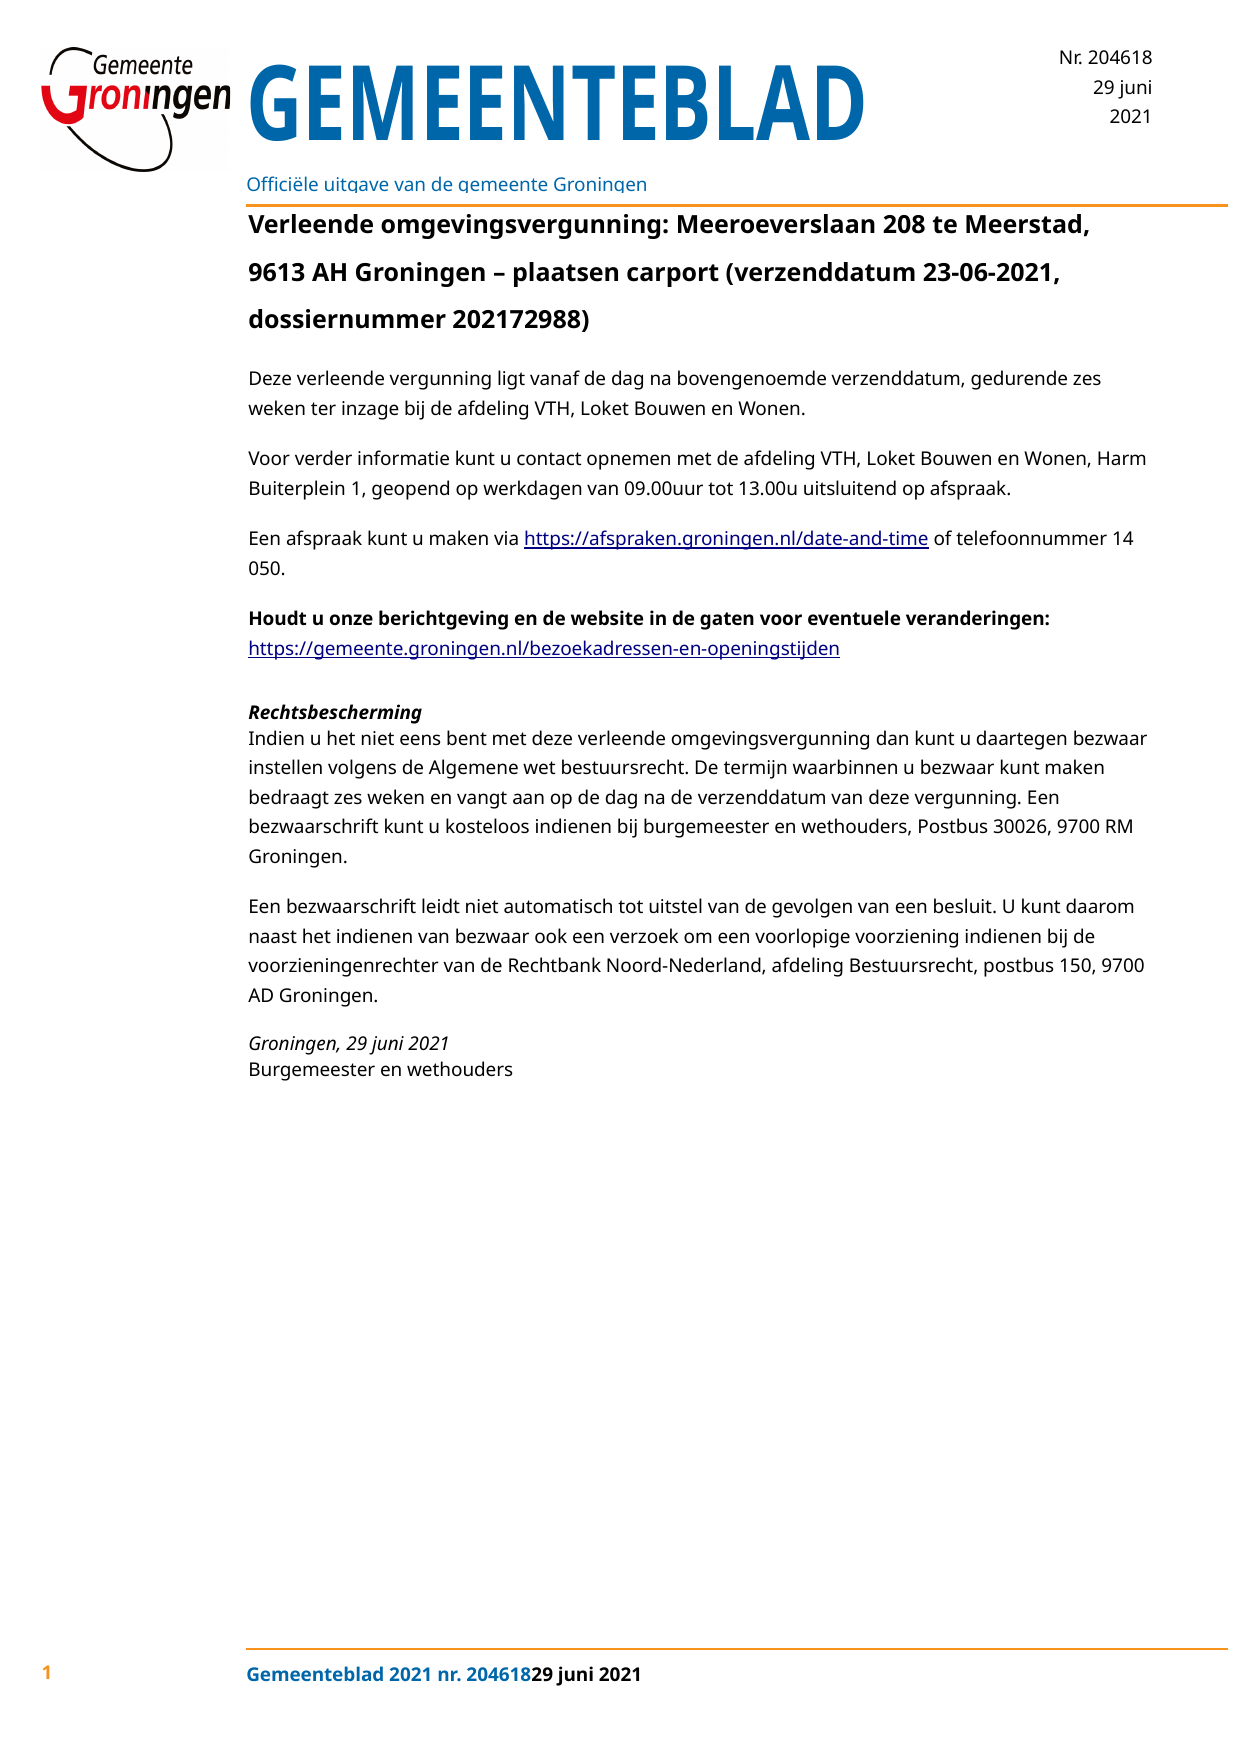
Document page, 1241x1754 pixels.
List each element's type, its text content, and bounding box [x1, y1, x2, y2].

text Houdt u onze berichtgeving en de website in de gaten voor eventuele veranderingen: https://gemeente.groningen.nl/bezoekadressen-en-openingstijden [248, 606, 1152, 661]
text Een afspraak kunt u maken via https://afspraken.groningen.nl/date-and-time of telefoonnummer 14 050. [248, 526, 1152, 581]
picture [41, 47, 231, 172]
text Groningen, 29 juni 2021 [248, 1030, 1152, 1056]
text Burgemeester en wethouders [248, 1056, 1152, 1082]
text Rechtsbescherming [248, 699, 1152, 725]
text Deze verleende vergunning ligt vanaf de dag na bovengenoemde verzenddatum, gedurende zes weken ter inzage bij de afdeling VTH, Loket Bouwen en Wonen. [248, 366, 1152, 421]
text Verleende omgevingsvergunning: Meeroeverslaan 208 te Meerstad, 9613 AH Groningen – plaatsen carport (verzenddatum 23-06-2021, dossiernummer 202172988) [248, 207, 1152, 336]
text Voor verder informatie kunt u contact opnemen met de afdeling VTH, Loket Bouwen en Wonen, Harm Buiterplein 1, geopend op werkdagen van 09.00uur tot 13.00u uitsluitend op afspraak. [248, 446, 1152, 501]
text Indien u het niet eens bent met deze verleende omgevingsvergunning dan kunt u daartegen bezwaar instellen volgens de Algemene wet bestuursrecht. De termijn waarbinnen u bezwaar kunt maken bedraagt zes weken en vangt aan op de dag na de verzenddatum van deze vergunning. Een bezwaarschrift kunt u kosteloos indienen bij burgemeester en wethouders, Postbus 30026, 9700 RM Groningen. [248, 725, 1152, 869]
text Een bezwaarschrift leidt niet automatisch tot uitstel van de gevolgen van een besluit. U kunt daarom naast het indienen van bezwaar ook een verzoek om een voorlopige voorziening indienen bij de voorzieningenrechter van de Rechtbank Noord-Nederland, afdeling Bestuursrecht, postbus 150, 9700 AD Groningen. [248, 893, 1152, 1008]
